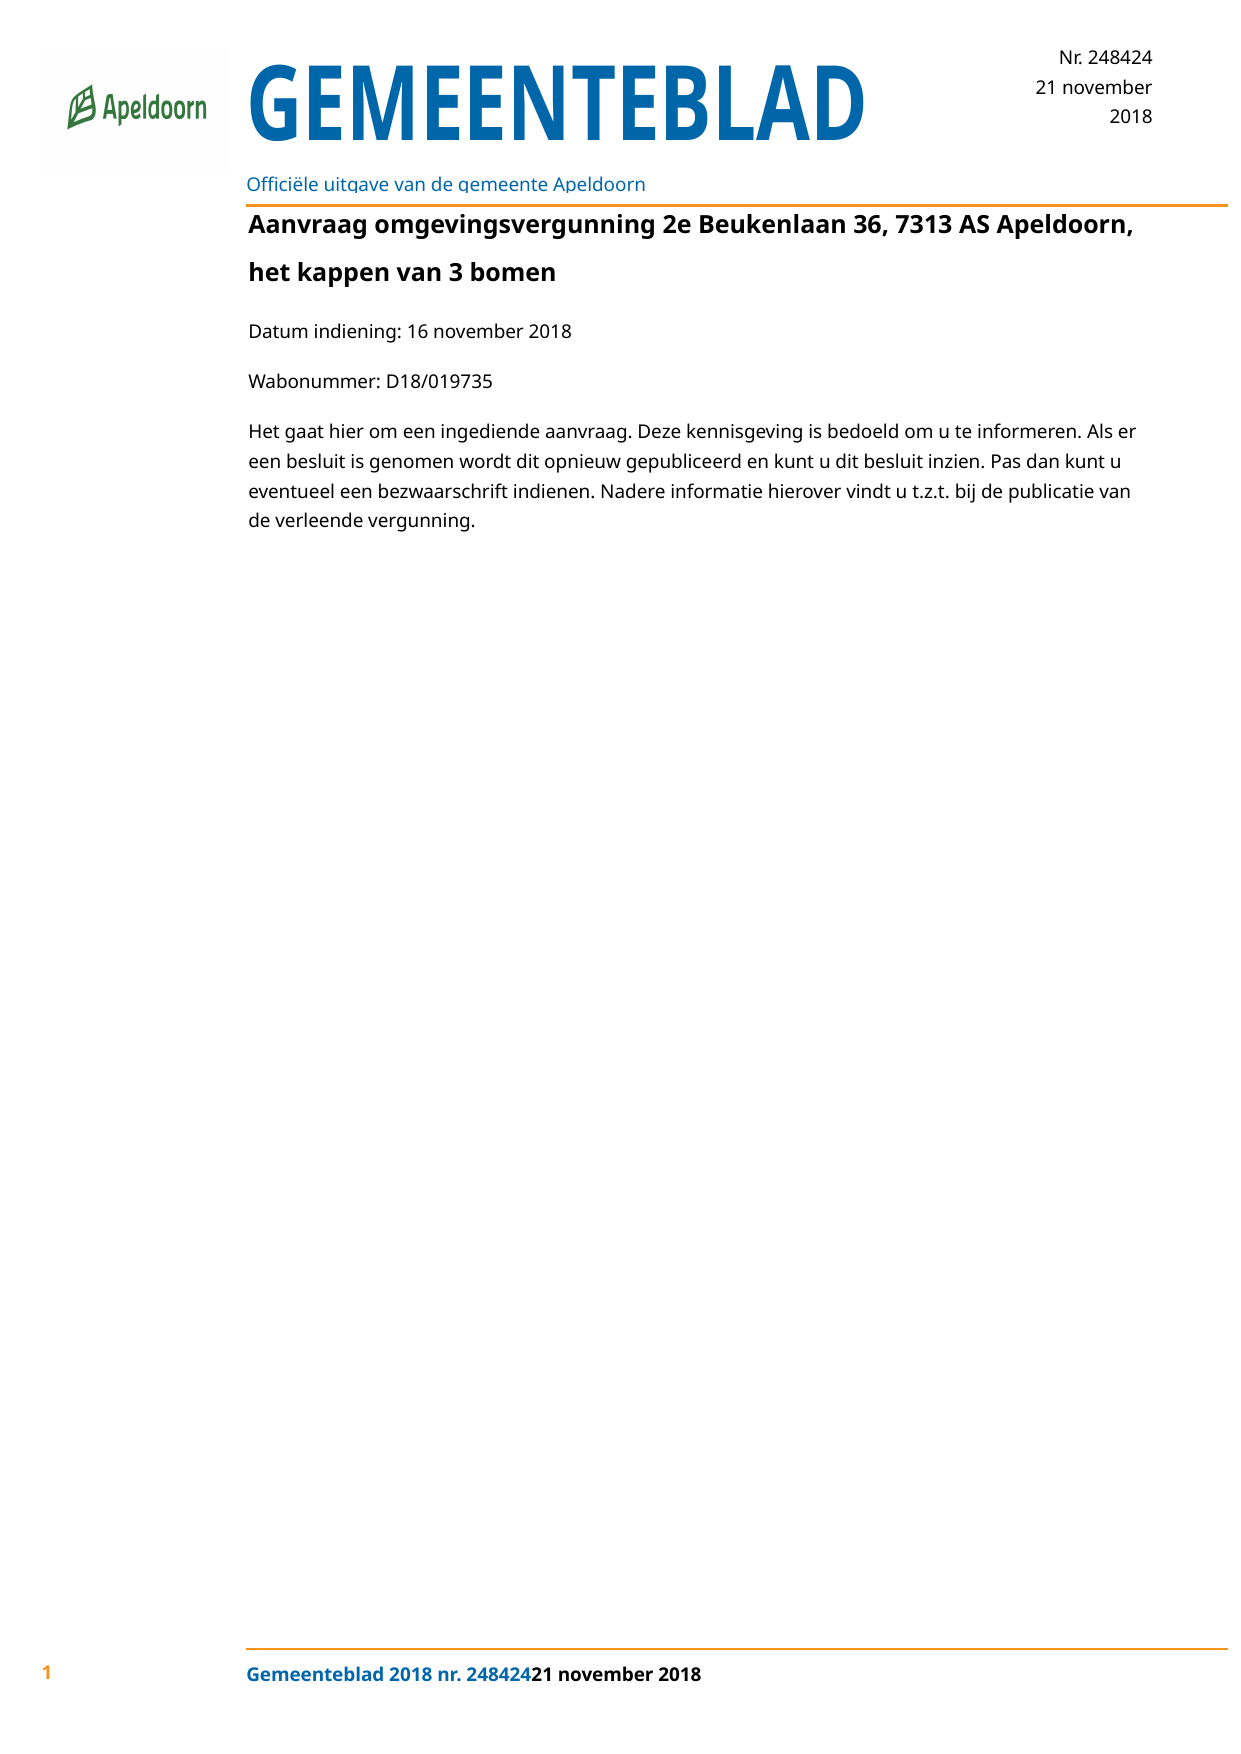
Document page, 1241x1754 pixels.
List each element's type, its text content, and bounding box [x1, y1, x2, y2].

picture [41, 47, 231, 172]
text Datum indiening: 16 november 2018 [248, 318, 1152, 344]
text Wabonummer: D18/019735 [248, 368, 1152, 394]
text Aanvraag omgevingsvergunning 2e Beukenlaan 36, 7313 AS Apeldoorn, het kappen van 3 bomen [248, 207, 1152, 288]
text Het gaat hier om een ingediende aanvraag. Deze kennisgeving is bedoeld om u te informeren. Als er een besluit is genomen wordt dit opnieuw gepubliceerd en kunt u dit besluit inzien. Pas dan kunt u eventueel een bezwaarschrift indienen. Nadere informatie hierover vindt u t.z.t. bij de publicatie van de verleende vergunning. [248, 419, 1152, 533]
